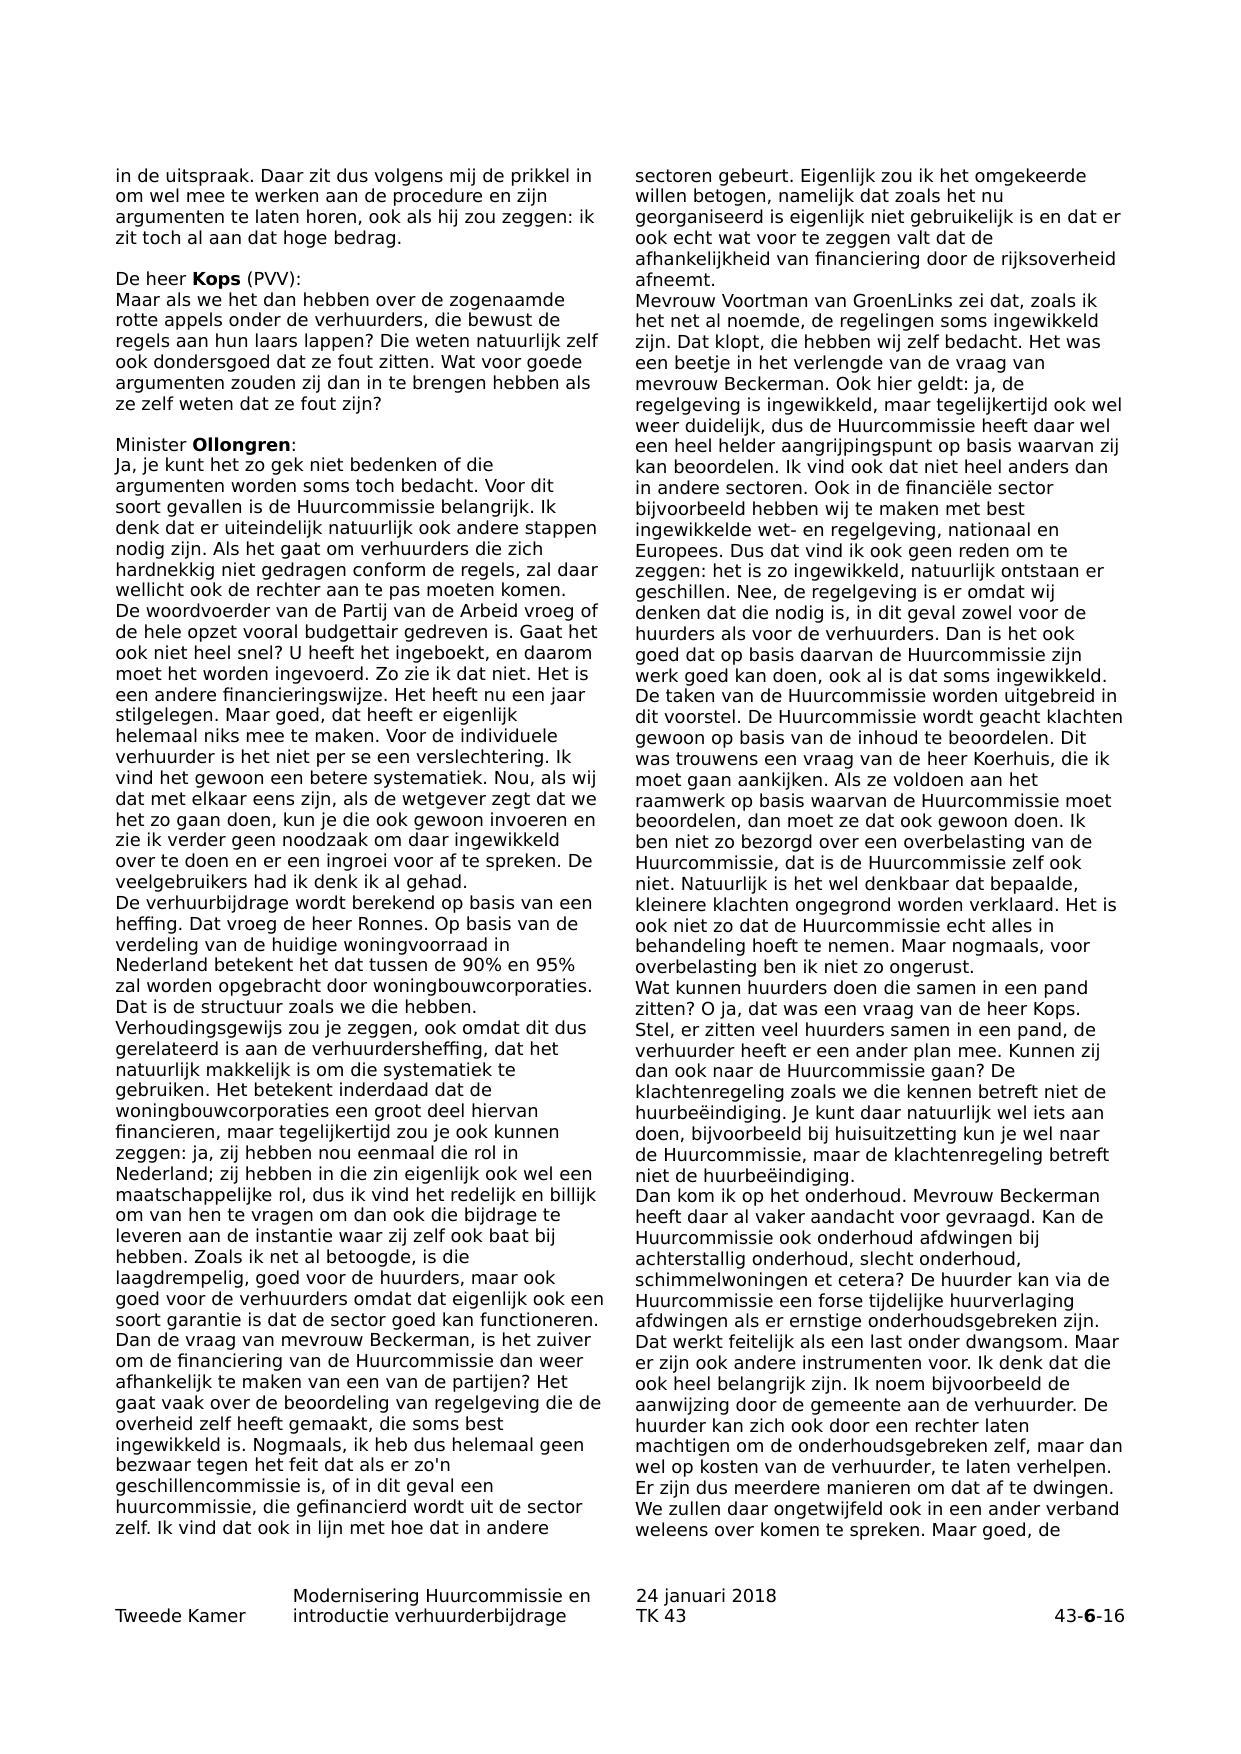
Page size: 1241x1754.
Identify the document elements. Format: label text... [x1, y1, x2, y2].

text Mevrouw Voortman van GroenLinks zei dat, zoals ik het net al noemde, de regelingen soms ingewikkeld zijn. Dat klopt, die hebben wij zelf bedacht. Het was een beetje in het verlengde van de vraag van mevrouw Beckerman. Ook hier geldt: ja, de regelgeving is ingewikkeld, maar tegelijkertijd ook wel weer duidelijk, dus de Huurcommissie heeft daar wel een heel helder aangrijpingspunt op basis waarvan zij kan beoordelen. Ik vind ook dat niet heel anders dan in andere sectoren. Ook in de financiële sector bijvoorbeeld hebben wij te maken met best ingewikkelde wet- en regelgeving, nationaal en Europees. Dus dat vind ik ook geen reden om te zeggen: het is zo ingewikkeld, natuurlijk ontstaan er geschillen. Nee, de regelgeving is er omdat wij denken dat die nodig is, in dit geval zowel voor de huurders als voor de verhuurders. Dan is het ook goed dat op basis daarvan de Huurcommissie zijn werk goed kan doen, ook al is dat soms ingewikkeld. [635, 290, 1125, 686]
text Ja, je kunt het zo gek niet bedenken of die argumenten worden soms toch bedacht. Voor dit soort gevallen is de Huurcommissie belangrijk. Ik denk dat er uiteindelijk natuurlijk ook andere stappen nodig zijn. Als het gaat om verhuurders die zich hardnekkig niet gedragen conform de regels, zal daar wellicht ook de rechter aan te pas moeten komen. [115, 455, 605, 601]
text De woordvoerder van de Partij van de Arbeid vroeg of de hele opzet vooral budgettair gedreven is. Gaat het ook niet heel snel? U heeft het ingeboekt, en daarom moet het worden ingevoerd. Zo zie ik dat niet. Het is een andere financieringswijze. Het heeft nu een jaar stilgelegen. Maar goed, dat heeft er eigenlijk helemaal niks mee te maken. Voor de individuele verhuurder is het niet per se een verslechtering. Ik vind het gewoon een betere systematiek. Nou, als wij dat met elkaar eens zijn, als de wetgever zegt dat we het zo gaan doen, kun je die ook gewoon invoeren en zie ik verder geen noodzaak om daar ingewikkeld over te doen en er een ingroei voor af te spreken. De veelgebruikers had ik denk ik al gehad. [115, 601, 605, 893]
text Wat kunnen huurders doen die samen in een pand zitten? O ja, dat was een vraag van de heer Kops. Stel, er zitten veel huurders samen in een pand, de verhuurder heeft er een ander plan mee. Kunnen zij dan ook naar de Huurcommissie gaan? De klachtenregeling zoals we die kennen betreft niet de huurbeëindiging. Je kunt daar natuurlijk wel iets aan doen, bijvoorbeeld bij huisuitzetting kun je wel naar de Huurcommissie, maar de klachtenregeling betreft niet de huurbeëindiging. [635, 978, 1125, 1186]
text in de uitspraak. Daar zit dus volgens mij de prikkel in om wel mee te werken aan de procedure en zijn argumenten te laten horen, ook als hij zou zeggen: ik zit toch al aan dat hoge bedrag. [115, 165, 605, 249]
text De heer Kops (PVV): [115, 269, 605, 289]
text Dan de vraag van mevrouw Beckerman, is het zuiver om de financiering van de Huurcommissie dan weer afhankelijk te maken van een van de partijen? Het gaat vaak over de beoordeling van regelgeving die de overheid zelf heeft gemaakt, die soms best ingewikkeld is. Nogmaals, ik heb dus helemaal geen bezwaar tegen het feit dat als er zo'n geschillencommissie is, of in dit geval een huurcommissie, die gefinancierd wordt uit de sector zelf. Ik vind dat ook in lijn met hoe dat in andere [115, 1330, 605, 1538]
text sectoren gebeurt. Eigenlijk zou ik het omgekeerde willen betogen, namelijk dat zoals het nu georganiseerd is eigenlijk niet gebruikelijk is en dat er ook echt wat voor te zeggen valt dat de afhankelijkheid van financiering door de rijksoverheid afneemt. [635, 165, 1125, 290]
text De taken van de Huurcommissie worden uitgebreid in dit voorstel. De Huurcommissie wordt geacht klachten gewoon op basis van de inhoud te beoordelen. Dit was trouwens een vraag van de heer Koerhuis, die ik moet gaan aankijken. Als ze voldoen aan het raamwerk op basis waarvan de Huurcommissie moet beoordelen, dan moet ze dat ook gewoon doen. Ik ben niet zo bezorgd over een overbelasting van de Huurcommissie, dat is de Huurcommissie zelf ook niet. Natuurlijk is het wel denkbaar dat bepaalde, kleinere klachten ongegrond worden verklaard. Het is ook niet zo dat de Huurcommissie echt alles in behandeling hoeft te nemen. Maar nogmaals, voor overbelasting ben ik niet zo ongerust. [635, 686, 1125, 978]
text Maar als we het dan hebben over de zogenaamde rotte appels onder de verhuurders, die bewust de regels aan hun laars lappen? Die weten natuurlijk zelf ook dondersgoed dat ze fout zitten. Wat voor goede argumenten zouden zij dan in te brengen hebben als ze zelf weten dat ze fout zijn? [115, 289, 605, 414]
text Dan kom ik op het onderhoud. Mevrouw Beckerman heeft daar al vaker aandacht voor gevraagd. Kan de Huurcommissie ook onderhoud afdwingen bij achterstallig onderhoud, slecht onderhoud, schimmelwoningen et cetera? De huurder kan via de Huurcommissie een forse tijdelijke huurverlaging afdwingen als er ernstige onderhoudsgebreken zijn. Dat werkt feitelijk als een last onder dwangsom. Maar er zijn ook andere instrumenten voor. Ik denk dat die ook heel belangrijk zijn. Ik noem bijvoorbeeld de aanwijzing door de gemeente aan de verhuurder. De huurder kan zich ook door een rechter laten machtigen om de onderhoudsgebreken zelf, maar dan wel op kosten van de verhuurder, te laten verhelpen. Er zijn dus meerdere manieren om dat af te dwingen. We zullen daar ongetwijfeld ook in een ander verband weleens over komen te spreken. Maar goed, de [635, 1186, 1125, 1540]
text Minister Ollongren: [115, 434, 605, 455]
text De verhuurbijdrage wordt berekend op basis van een heffing. Dat vroeg de heer Ronnes. Op basis van de verdeling van de huidige woningvoorraad in Nederland betekent het dat tussen de 90% en 95% zal worden opgebracht door woningbouwcorporaties. Dat is de structuur zoals we die hebben. Verhoudingsgewijs zou je zeggen, ook omdat dit dus gerelateerd is aan de verhuurdersheffing, dat het natuurlijk makkelijk is om die systematiek te gebruiken. Het betekent inderdaad dat de woningbouwcorporaties een groot deel hiervan financieren, maar tegelijkertijd zou je ook kunnen zeggen: ja, zij hebben nou eenmaal die rol in Nederland; zij hebben in die zin eigenlijk ook wel een maatschappelijke rol, dus ik vind het redelijk en billijk om van hen te vragen om dan ook die bijdrage te leveren aan de instantie waar zij zelf ook baat bij hebben. Zoals ik net al betoogde, is die laagdrempelig, goed voor de huurders, maar ook goed voor de verhuurders omdat dat eigenlijk ook een soort garantie is dat de sector goed kan functioneren. [115, 893, 605, 1330]
